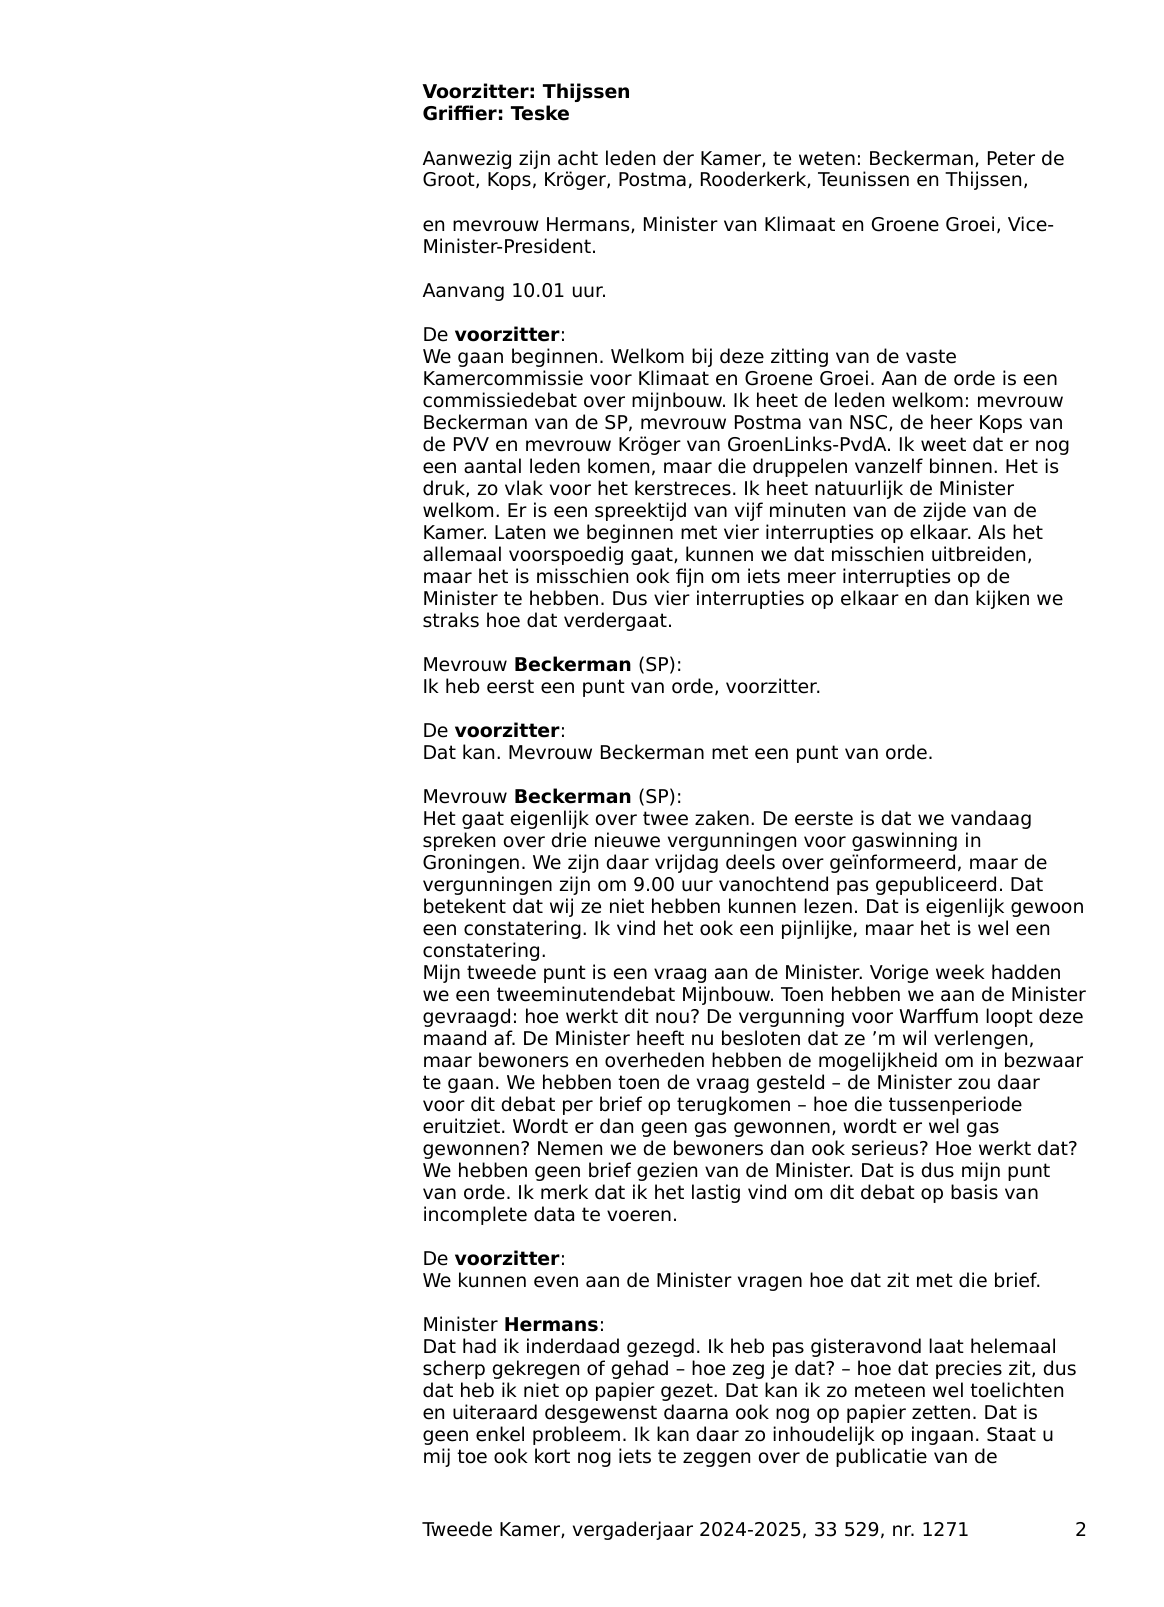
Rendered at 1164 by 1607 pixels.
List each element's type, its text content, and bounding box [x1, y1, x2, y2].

text Het gaat eigenlijk over twee zaken. De eerste is dat we vandaag spreken over drie nieuwe vergunningen voor gaswinning in Groningen. We zijn daar vrijdag deels over geïnformeerd, maar de vergunningen zijn om 9.00 uur vanochtend pas gepubliceerd. Dat betekent dat wij ze niet hebben kunnen lezen. Dat is eigenlijk gewoon een constatering. Ik vind het ook een pijnlijke, maar het is wel een constatering. [422, 808, 1087, 962]
text De voorzitter: [422, 1248, 1087, 1270]
text Dat had ik inderdaad gezegd. Ik heb pas gisteravond laat helemaal scherp gekregen of gehad – hoe zeg je dat? – hoe dat precies zit, dus dat heb ik niet op papier gezet. Dat kan ik zo meteen wel toelichten en uiteraard desgewenst daarna ook nog op papier zetten. Dat is geen enkel probleem. Ik kan daar zo inhoudelijk op ingaan. Staat u mij toe ook kort nog iets te zeggen over de publicatie van de [422, 1336, 1087, 1468]
text De voorzitter: [422, 720, 1087, 742]
text De voorzitter: [422, 324, 1087, 346]
text We kunnen even aan de Minister vragen hoe dat zit met die brief. [422, 1270, 1087, 1292]
text Ik heb eerst een punt van orde, voorzitter. [422, 676, 1087, 698]
text Mijn tweede punt is een vraag aan de Minister. Vorige week hadden we een tweeminutendebat Mijnbouw. Toen hebben we aan de Minister gevraagd: hoe werkt dit nou? De vergunning voor Warffum loopt deze maand af. De Minister heeft nu besloten dat ze ’m wil verlengen, maar bewoners en overheden hebben de mogelijkheid om in bezwaar te gaan. We hebben toen de vraag gesteld – de Minister zou daar voor dit debat per brief op terugkomen – hoe die tussenperiode eruitziet. Wordt er dan geen gas gewonnen, wordt er wel gas gewonnen? Nemen we de bewoners dan ook serieus? Hoe werkt dat? We hebben geen brief gezien van de Minister. Dat is dus mijn punt van orde. Ik merk dat ik het lastig vind om dit debat op basis van incomplete data te voeren. [422, 962, 1087, 1226]
text Aanvang 10.01 uur. [422, 280, 1087, 302]
text Minister Hermans: [422, 1314, 1087, 1336]
text We gaan beginnen. Welkom bij deze zitting van de vaste Kamercommissie voor Klimaat en Groene Groei. Aan de orde is een commissiedebat over mijnbouw. Ik heet de leden welkom: mevrouw Beckerman van de SP, mevrouw Postma van NSC, de heer Kops van de PVV en mevrouw Kröger van GroenLinks-PvdA. Ik weet dat er nog een aantal leden komen, maar die druppelen vanzelf binnen. Het is druk, zo vlak voor het kerstreces. Ik heet natuurlijk de Minister welkom. Er is een spreektijd van vijf minuten van de zijde van de Kamer. Laten we beginnen met vier interrupties op elkaar. Als het allemaal voorspoedig gaat, kunnen we dat misschien uitbreiden, maar het is misschien ook fijn om iets meer interrupties op de Minister te hebben. Dus vier interrupties op elkaar en dan kijken we straks hoe dat verdergaat. [422, 346, 1087, 632]
text Mevrouw Beckerman (SP): [422, 786, 1087, 808]
text en mevrouw Hermans, Minister van Klimaat en Groene Groei, Vice-Minister-President. [422, 213, 1087, 257]
text Dat kan. Mevrouw Beckerman met een punt van orde. [422, 742, 1087, 764]
text Aanwezig zijn acht leden der Kamer, te weten: Beckerman, Peter de Groot, Kops, Kröger, Postma, Rooderkerk, Teunissen en Thijssen, [422, 147, 1087, 191]
text Griffier: Teske [422, 103, 1087, 125]
text Mevrouw Beckerman (SP): [422, 654, 1087, 676]
text Voorzitter: Thijssen [422, 81, 1087, 103]
